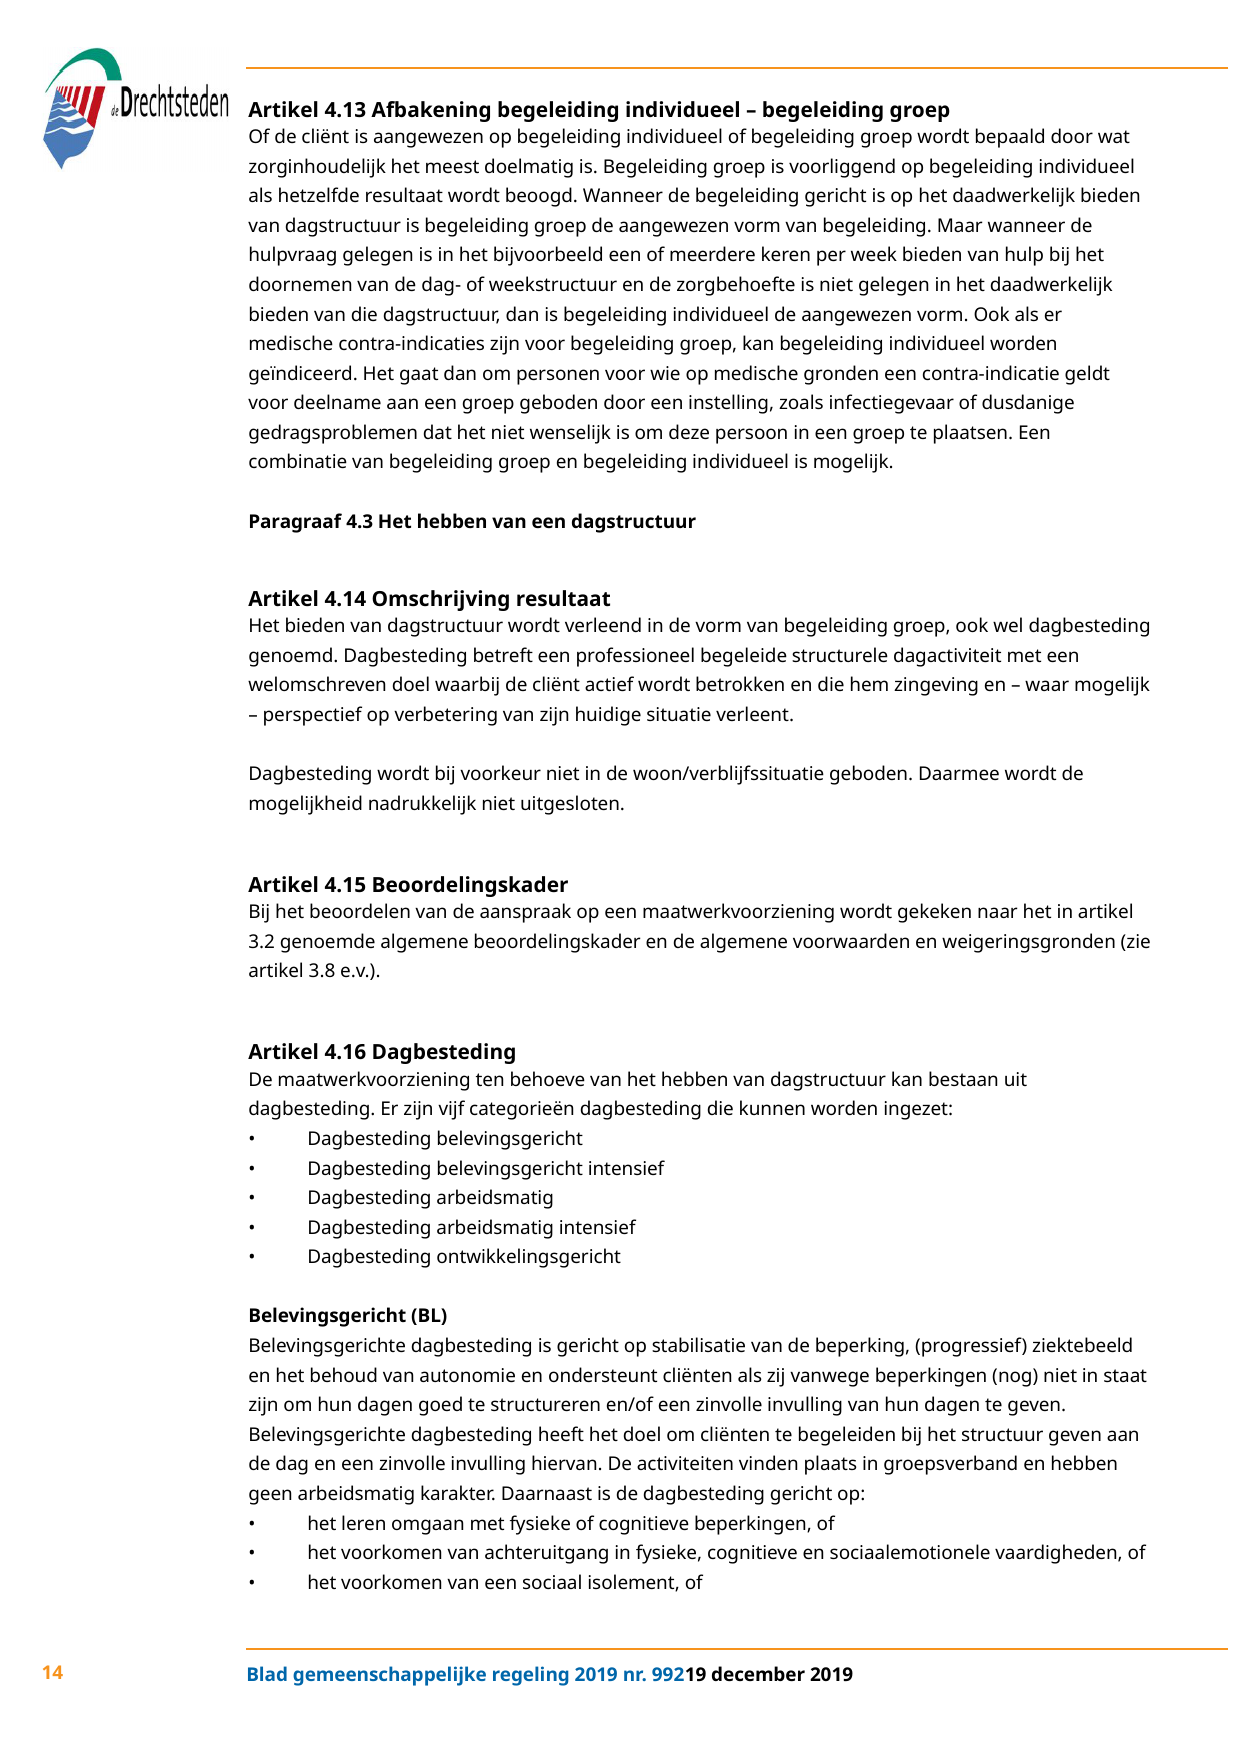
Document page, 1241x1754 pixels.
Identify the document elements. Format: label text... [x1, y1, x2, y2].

text Belevingsgericht (BL) [248, 1303, 1152, 1328]
text Artikel 4.13 Afbakening begeleiding individueel – begeleiding groep [248, 95, 1152, 123]
list Dagbesteding belevingsgericht intensief [248, 1155, 1152, 1180]
text Of de cliënt is aangewezen op begeleiding individueel of begeleiding groep wordt bepaald door wat zorginhoudelijk het meest doelmatig is. Begeleiding groep is voorliggend op begeleiding individueel als hetzelfde resultaat wordt beoogd. Wanneer de begeleiding gericht is op het daadwerkelijk bieden van dagstructuur is begeleiding groep de aangewezen vorm van begeleiding. Maar wanneer de hulpvraag gelegen is in het bijvoorbeeld een of meerdere keren per week bieden van hulp bij het doornemen van de dag- of weekstructuur en de zorgbehoefte is niet gelegen in het daadwerkelijk bieden van die dagstructuur, dan is begeleiding individueel de aangewezen vorm. Ook als er medische contra-indicaties zijn voor begeleiding groep, kan begeleiding individueel worden geïndiceerd. Het gaat dan om personen voor wie op medische gronden een contra-indicatie geldt voor deelname aan een groep geboden door een instelling, zoals infectiegevaar of dusdanige gedragsproblemen dat het niet wenselijk is om deze persoon in een groep te plaatsen. Een combinatie van begeleiding groep en begeleiding individueel is mogelijk. [248, 123, 1152, 474]
text De maatwerkvoorziening ten behoeve van het hebben van dagstructuur kan bestaan uit dagbesteding. Er zijn vijf categorieën dagbesteding die kunnen worden ingezet: [248, 1066, 1152, 1121]
text Belevingsgerichte dagbesteding is gericht op stabilisatie van de beperking, (progressief) ziektebeeld en het behoud van autonomie en ondersteunt cliënten als zij vanwege beperkingen (nog) niet in staat zijn om hun dagen goed te structureren en/of een zinvolle invulling van hun dagen te geven. Belevingsgerichte dagbesteding heeft het doel om cliënten te begeleiden bij het structuur geven aan de dag en een zinvolle invulling hiervan. De activiteiten vinden plaats in groepsverband en hebben geen arbeidsmatig karakter. Daarnaast is de dagbesteding gericht op: [248, 1332, 1152, 1506]
text Artikel 4.15 Beoordelingskader [248, 870, 1152, 898]
list Dagbesteding belevingsgericht [248, 1125, 1152, 1151]
text Artikel 4.14 Omschrijving resultaat [248, 584, 1152, 612]
picture [41, 47, 231, 172]
text Bij het beoordelen van de aanspraak op een maatwerkvoorziening wordt gekeken naar het in artikel 3.2 genoemde algemene beoordelingskader en de algemene voorwaarden en weigeringsgronden (zie artikel 3.8 e.v.). [248, 898, 1152, 983]
list het leren omgaan met fysieke of cognitieve beperkingen, of [248, 1510, 1152, 1535]
text Dagbesteding wordt bij voorkeur niet in de woon/verblijfssituatie geboden. Daarmee wordt de mogelijkheid nadrukkelijk niet uitgesloten. [248, 760, 1152, 816]
list het voorkomen van een sociaal isolement, of [248, 1569, 1152, 1594]
text Paragraaf 4.3 Het hebben van een dagstructuur [248, 508, 1152, 533]
list Dagbesteding arbeidsmatig intensief [248, 1214, 1152, 1239]
list Dagbesteding arbeidsmatig [248, 1184, 1152, 1210]
text Het bieden van dagstructuur wordt verleend in de vorm van begeleiding groep, ook wel dagbesteding genoemd. Dagbesteding betreft een professioneel begeleide structurele dagactiviteit met een welomschreven doel waarbij de cliënt actief wordt betrokken en die hem zingeving en – waar mogelijk – perspectief op verbetering van zijn huidige situatie verleent. [248, 612, 1152, 727]
list Dagbesteding ontwikkelingsgericht [248, 1243, 1152, 1269]
text Artikel 4.16 Dagbesteding [248, 1037, 1152, 1066]
list het voorkomen van achteruitgang in fysieke, cognitieve en sociaalemotionele vaardigheden, of [248, 1539, 1152, 1565]
